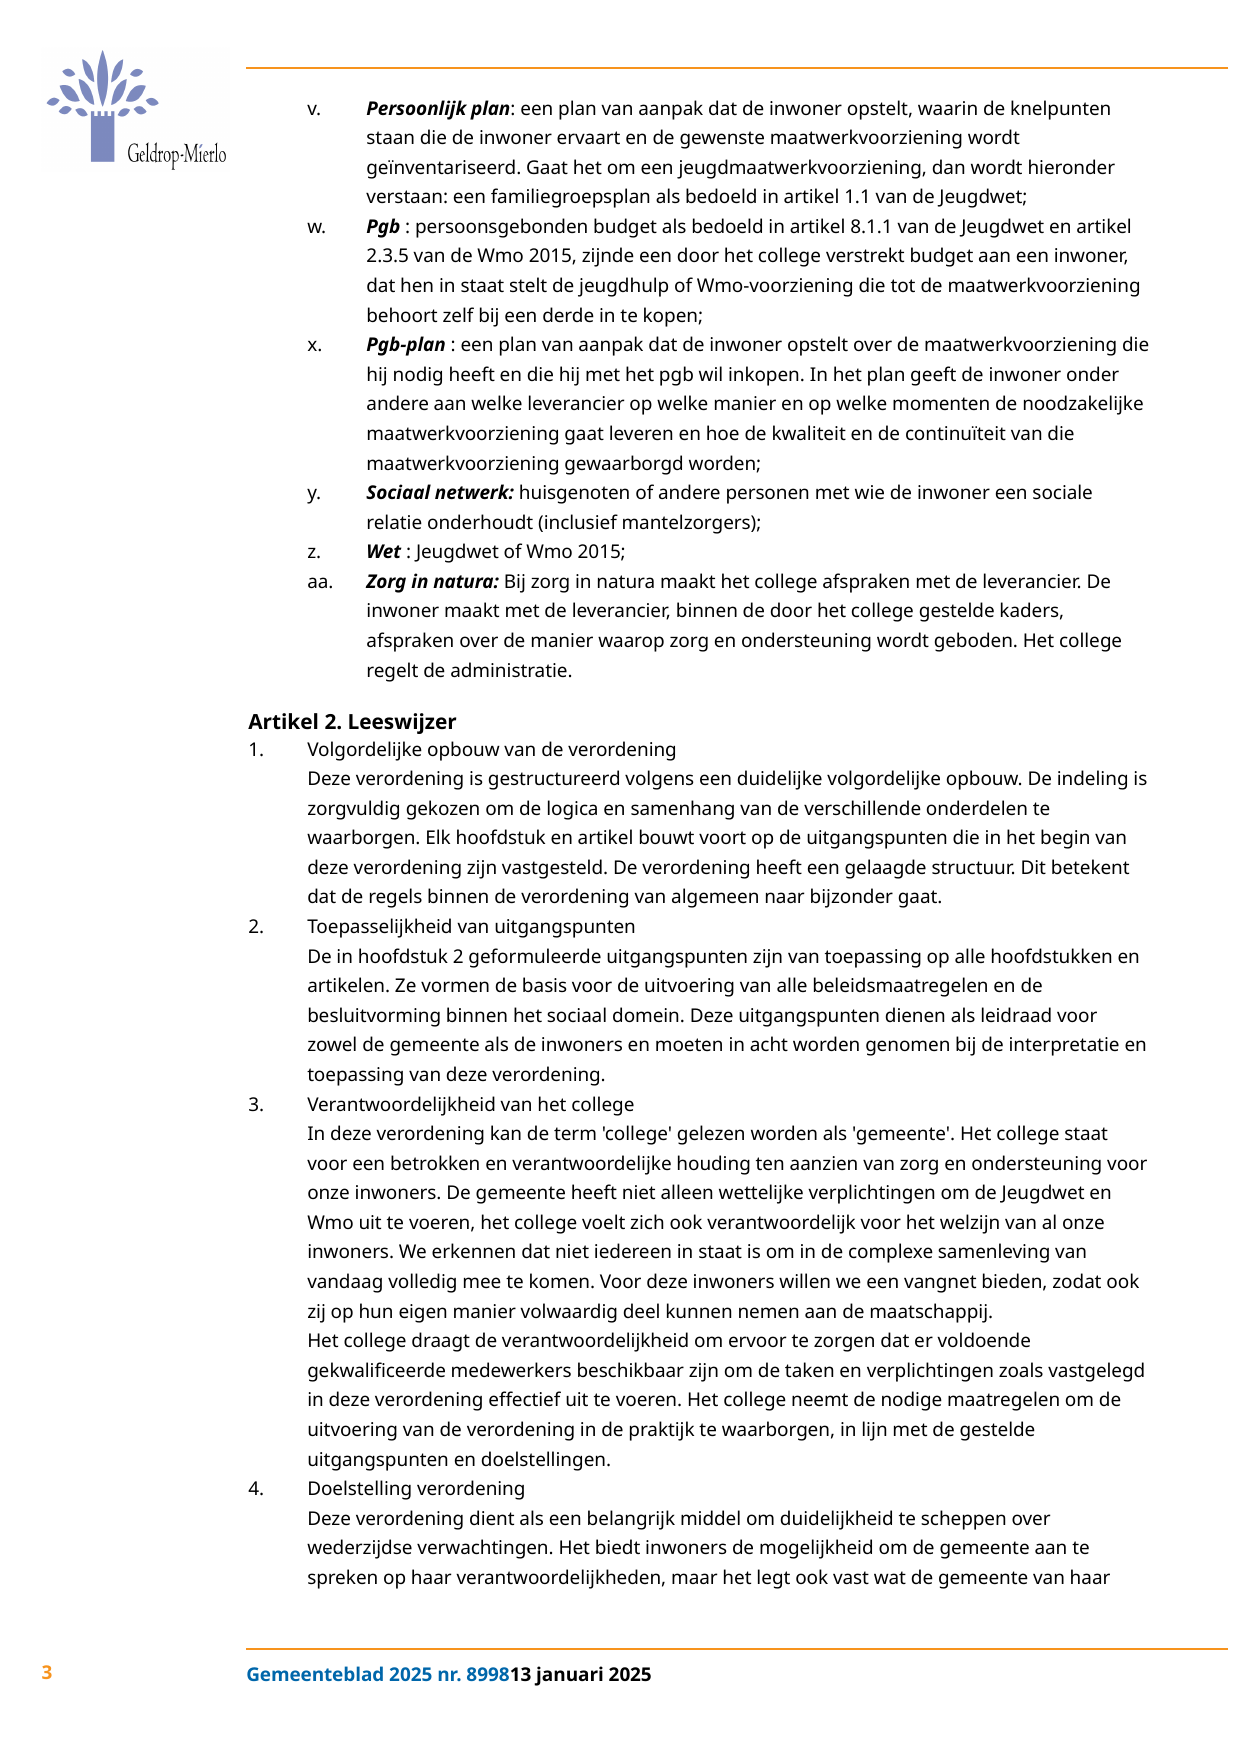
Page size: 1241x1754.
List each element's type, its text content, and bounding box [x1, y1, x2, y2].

list Deze verordening dient als een belangrijk middel om duidelijkheid te scheppen over wederzijdse verwachtingen. Het biedt inwoners de mogelijkheid om de gemeente aan te spreken op haar verantwoordelijkheden, maar het legt ook vast wat de gemeente van haar [248, 1505, 1152, 1590]
list Zorg in natura: Bij zorg in natura maakt het college afspraken met de leverancier. De inwoner maakt met de leverancier, binnen de door het college gestelde kaders, afspraken over de manier waarop zorg en ondersteuning wordt geboden. Het college regelt de administratie. [307, 568, 1152, 683]
list Doelstelling verordening [248, 1475, 1152, 1501]
text Artikel 2. Leeswijzer [248, 707, 1152, 736]
list Volgordelijke opbouw van de verordening [248, 736, 1152, 761]
list Pgb-plan : een plan van aanpak dat de inwoner opstelt over de maatwerkvoorziening die hij nodig heeft en die hij met het pgb wil inkopen. In het plan geeft de inwoner onder andere aan welke leverancier op welke manier en op welke momenten de noodzakelijke maatwerkvoorziening gaat leveren en hoe de kwaliteit en de continuïteit van die maatwerkvoorziening gewaarborgd worden; [307, 331, 1152, 476]
list Persoonlijk plan: een plan van aanpak dat de inwoner opstelt, waarin de knelpunten staan die de inwoner ervaart en de gewenste maatwerkvoorziening wordt geïnventariseerd. Gaat het om een jeugdmaatwerkvoorziening, dan wordt hieronder verstaan: een familiegroepsplan als bedoeld in artikel 1.1 van de Jeugdwet; [307, 95, 1152, 209]
list Wet : Jeugdwet of Wmo 2015; [307, 538, 1152, 564]
list Het college draagt de verantwoordelijkheid om ervoor te zorgen dat er voldoende gekwalificeerde medewerkers beschikbaar zijn om de taken en verplichtingen zoals vastgelegd in deze verordening effectief uit te voeren. Het college neemt de nodige maatregelen om de uitvoering van de verordening in de praktijk te waarborgen, in lijn met de gestelde uitgangspunten en doelstellingen. [248, 1327, 1152, 1471]
list Pgb : persoonsgebonden budget als bedoeld in artikel 8.1.1 van de Jeugdwet en artikel 2.3.5 van de Wmo 2015, zijnde een door het college verstrekt budget aan een inwoner, dat hen in staat stelt de jeugdhulp of Wmo-voorziening die tot de maatwerkvoorziening behoort zelf bij een derde in te kopen; [307, 213, 1152, 328]
list Sociaal netwerk: huisgenoten of andere personen met wie de inwoner een sociale relatie onderhoudt (inclusief mantelzorgers); [307, 479, 1152, 535]
list In deze verordening kan de term 'college' gelezen worden als 'gemeente'. Het college staat voor een betrokken en verantwoordelijke houding ten aanzien van zorg en ondersteuning voor onze inwoners. De gemeente heeft niet alleen wettelijke verplichtingen om de Jeugdwet en Wmo uit te voeren, het college voelt zich ook verantwoordelijk voor het welzijn van al onze inwoners. We erkennen dat niet iedereen in staat is om in de complexe samenleving van vandaag volledig mee te komen. Voor deze inwoners willen we een vangnet bieden, zodat ook zij op hun eigen manier volwaardig deel kunnen nemen aan de maatschappij. [248, 1120, 1152, 1323]
list Deze verordening is gestructureerd volgens een duidelijke volgordelijke opbouw. De indeling is zorgvuldig gekozen om de logica en samenhang van de verschillende onderdelen te waarborgen. Elk hoofdstuk en artikel bouwt voort op de uitgangspunten die in het begin van deze verordening zijn vastgesteld. De verordening heeft een gelaagde structuur. Dit betekent dat de regels binnen de verordening van algemeen naar bijzonder gaat. [248, 765, 1152, 909]
list De in hoofdstuk 2 geformuleerde uitgangspunten zijn van toepassing op alle hoofdstukken en artikelen. Ze vormen de basis voor de uitvoering van alle beleidsmaatregelen en de besluitvorming binnen het sociaal domein. Deze uitgangspunten dienen als leidraad voor zowel de gemeente als de inwoners en moeten in acht worden genomen bij de interpretatie en toepassing van deze verordening. [248, 943, 1152, 1087]
list Toepasselijkheid van uitgangspunten [248, 913, 1152, 939]
picture [41, 47, 231, 172]
list Verantwoordelijkheid van het college [248, 1091, 1152, 1116]
